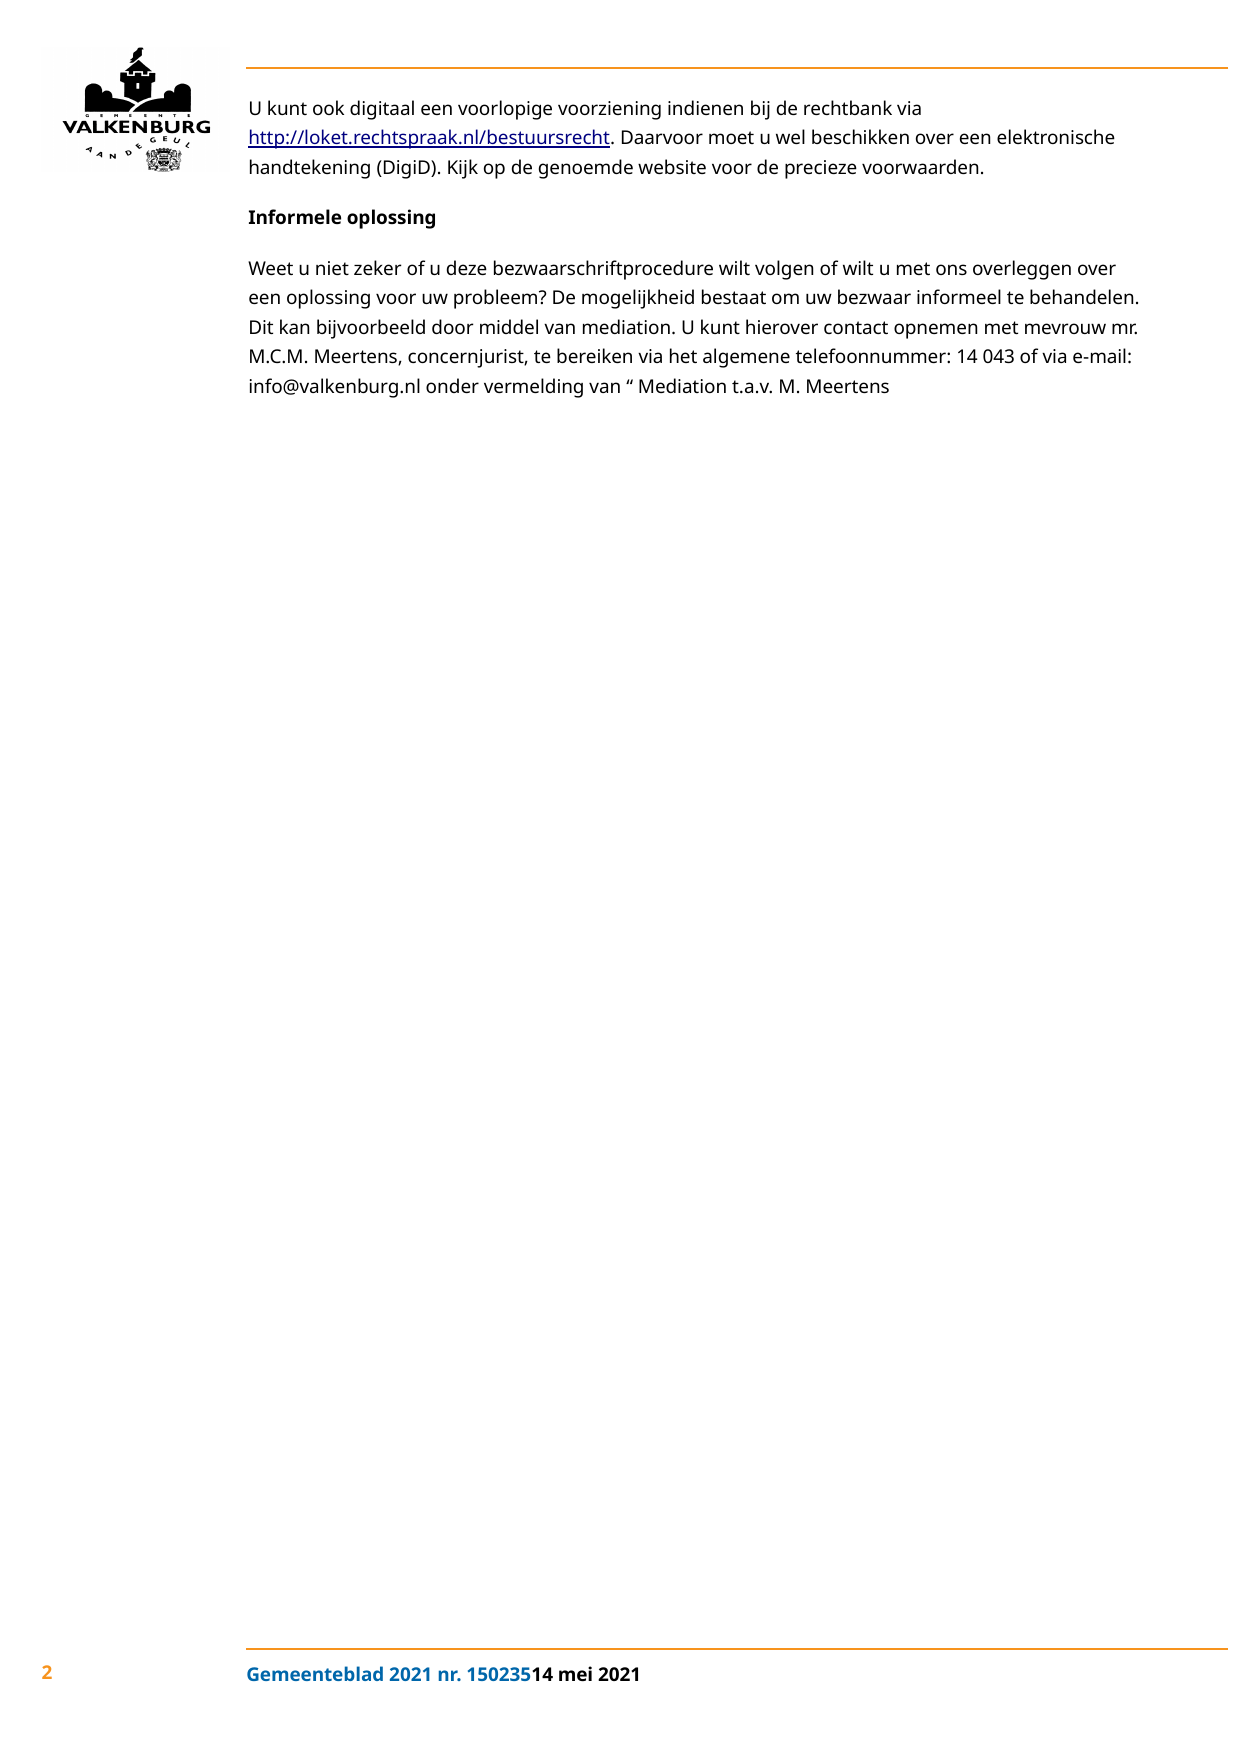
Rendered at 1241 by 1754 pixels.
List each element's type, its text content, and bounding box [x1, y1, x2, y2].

text Weet u niet zeker of u deze bezwaarschriftprocedure wilt volgen of wilt u met ons overleggen over een oplossing voor uw probleem? De mogelijkheid bestaat om uw bezwaar informeel te behandelen. Dit kan bijvoorbeeld door middel van mediation. U kunt hierover contact opnemen met mevrouw mr. M.C.M. Meertens, concernjurist, te bereiken via het algemene telefoonnummer: 14 043 of via e-mail: info@valkenburg.nl onder vermelding van “ Mediation t.a.v. M. Meertens [248, 255, 1152, 399]
text Informele oplossing [248, 204, 1152, 230]
text U kunt ook digitaal een voorlopige voorziening indienen bij de rechtbank via http://loket.rechtspraak.nl/bestuursrecht. Daarvoor moet u wel beschikken over een elektronische handtekening (DigiD). Kijk op de genoemde website voor de precieze voorwaarden. [248, 95, 1152, 180]
picture [41, 47, 231, 172]
